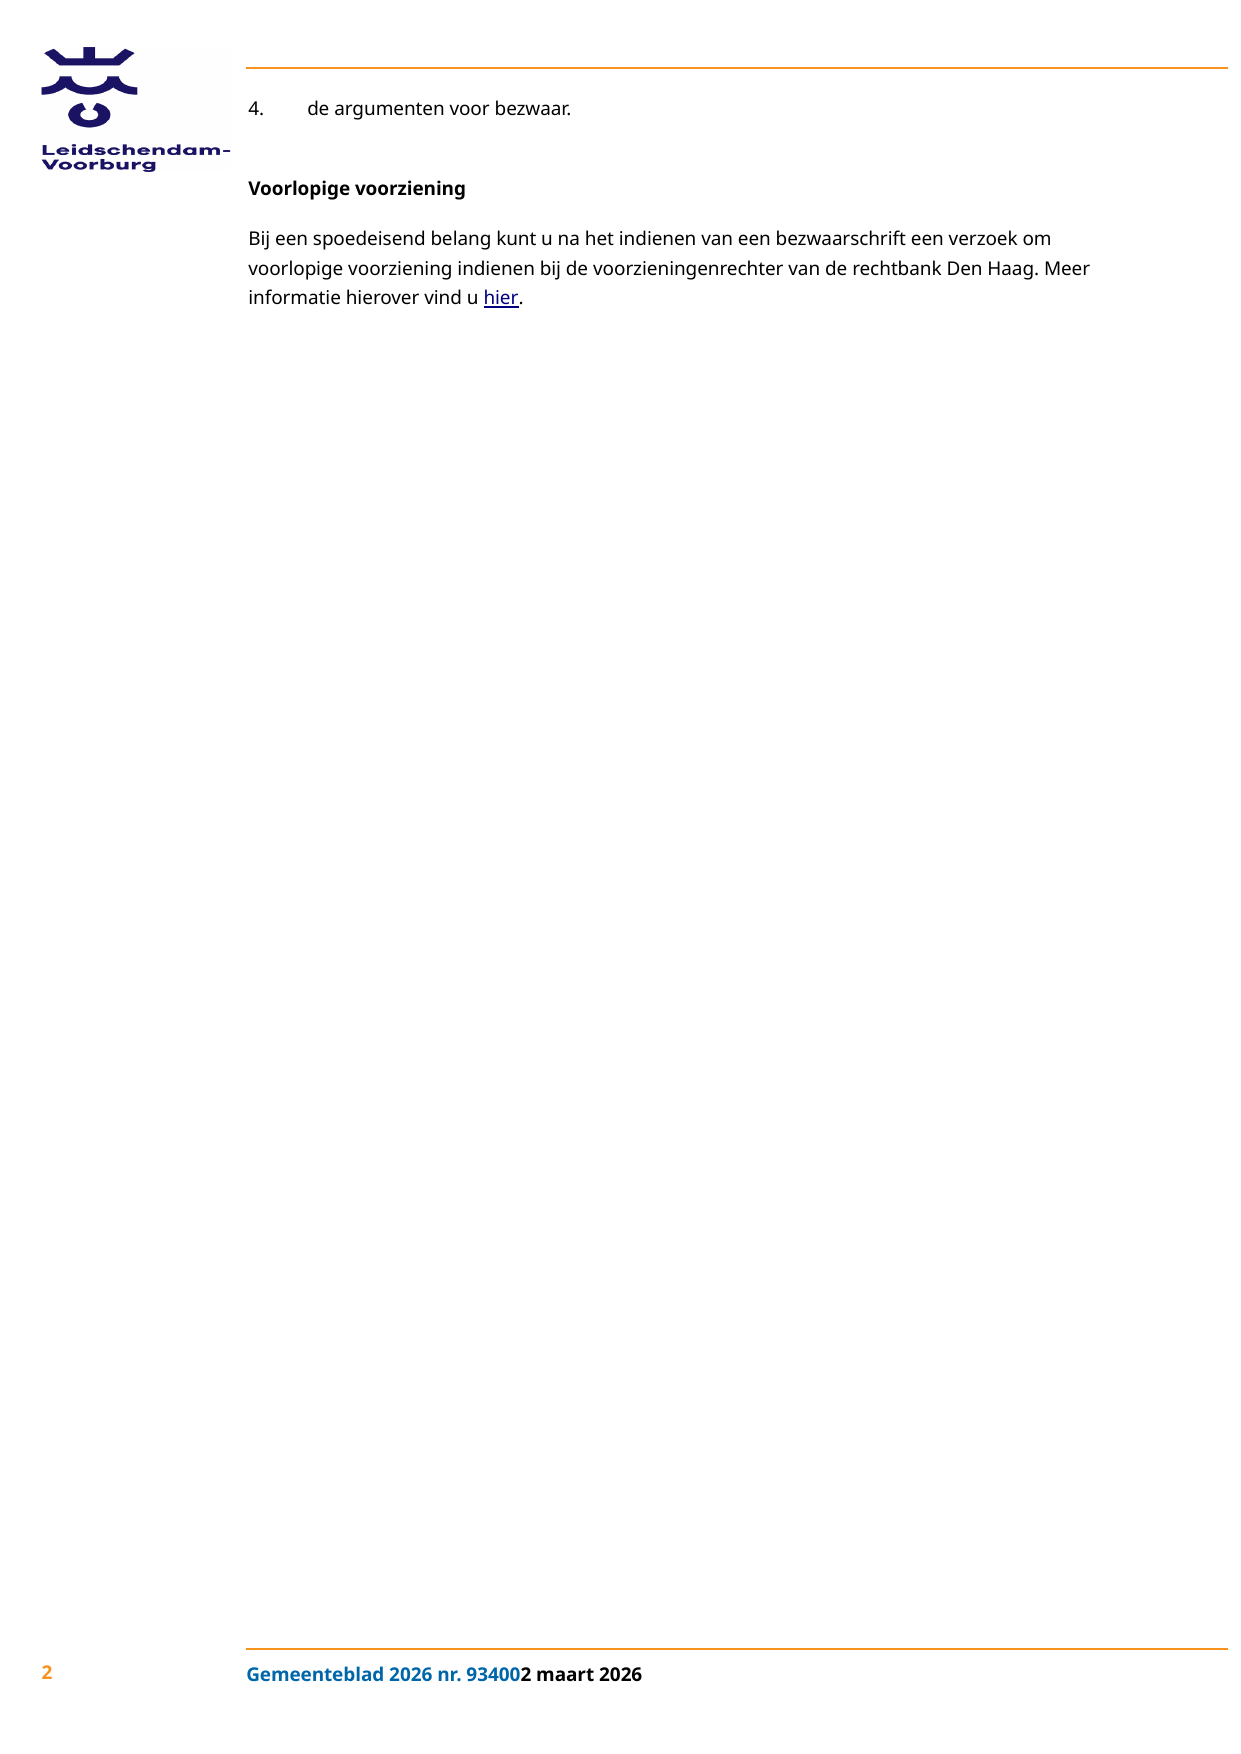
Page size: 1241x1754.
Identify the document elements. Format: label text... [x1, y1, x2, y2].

list de argumenten voor bezwaar. [248, 95, 1152, 121]
picture [41, 47, 231, 172]
text Voorlopige voorziening [248, 175, 1152, 201]
text Bij een spoedeisend belang kunt u na het indienen van een bezwaarschrift een verzoek om voorlopige voorziening indienen bij de voorzieningenrechter van de rechtbank Den Haag. Meer informatie hierover vind u hier. [248, 225, 1152, 310]
